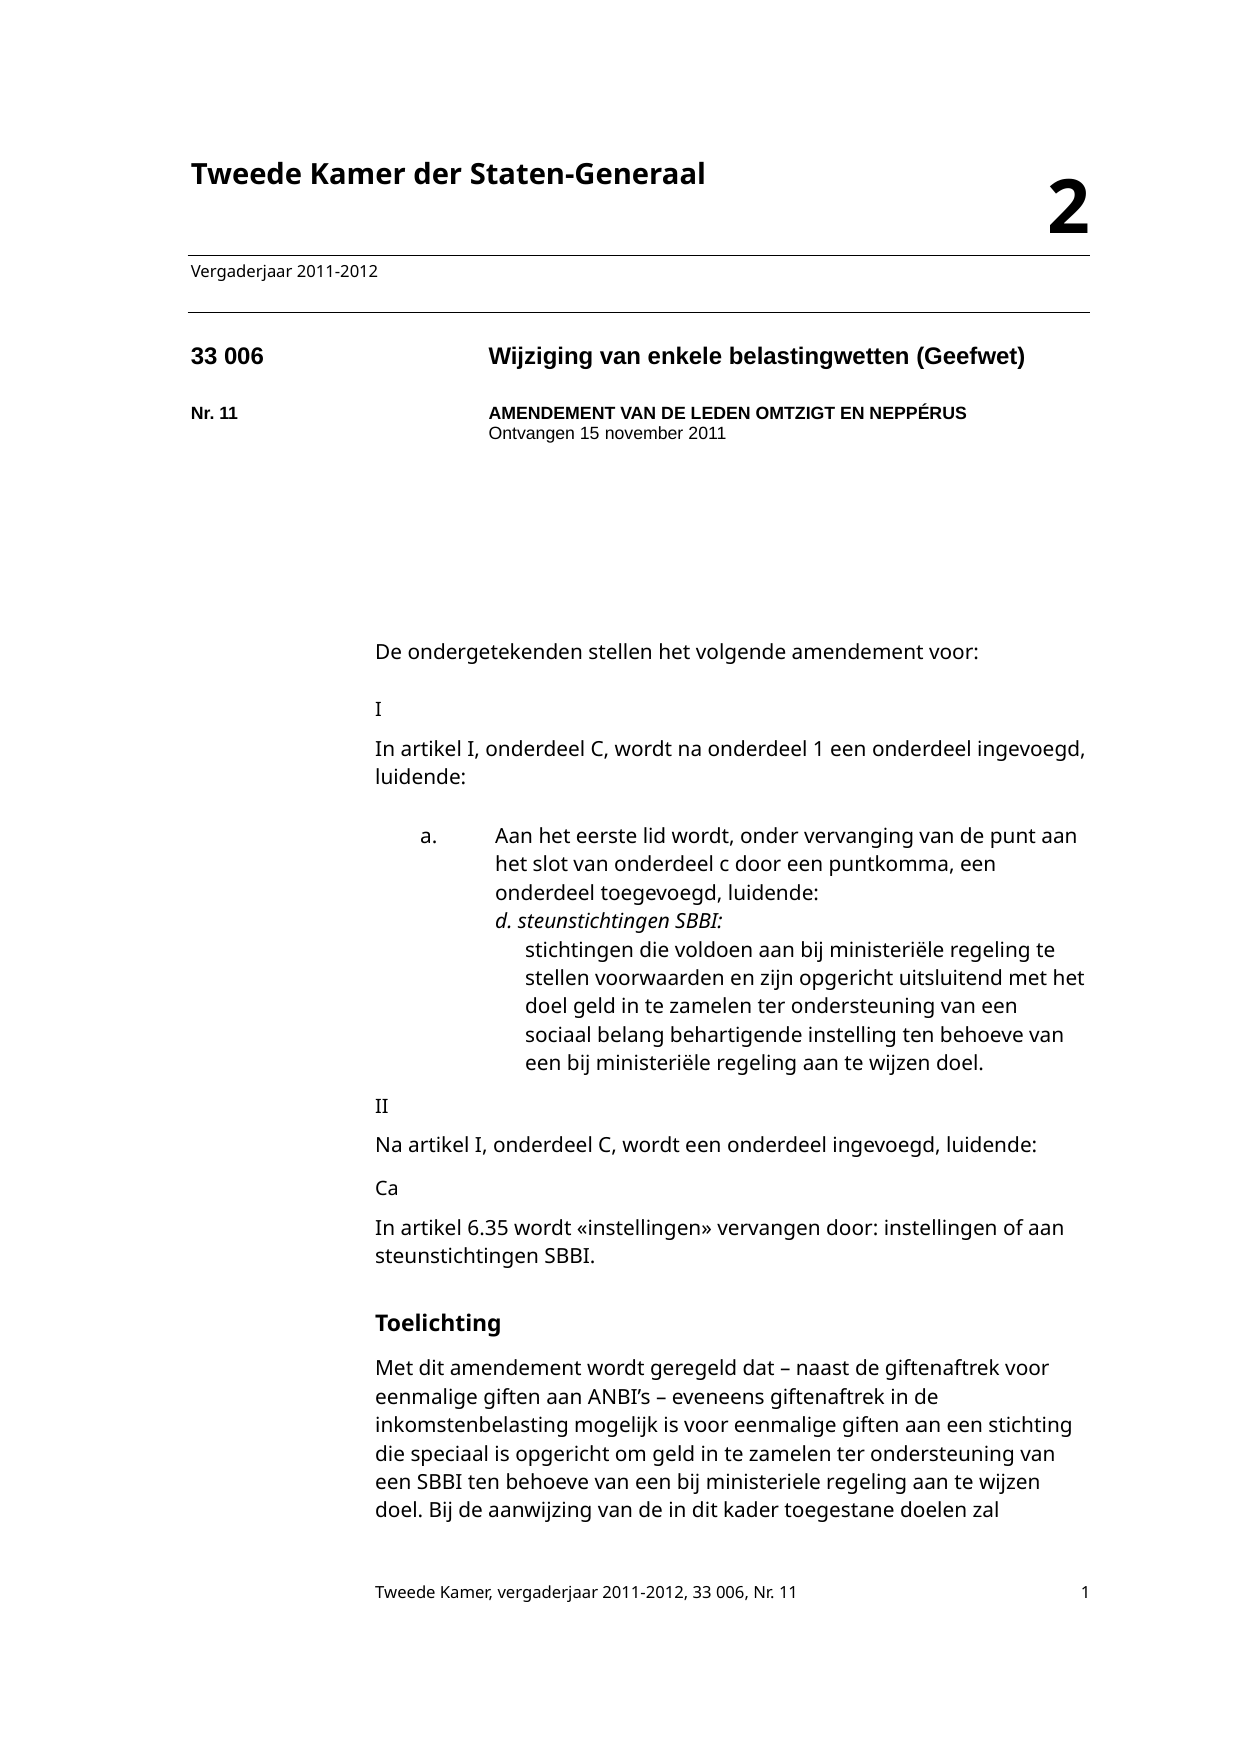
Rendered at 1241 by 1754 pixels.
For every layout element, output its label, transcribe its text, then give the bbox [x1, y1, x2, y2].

table_cell 33 006 [188, 339, 485, 399]
table_cell Vergaderjaar 2011-2012 [188, 256, 485, 312]
text Na artikel I, onderdeel C, wordt een onderdeel ingevoegd, luidende: [375, 1131, 1090, 1159]
table_header Tweede Kamer der Staten-Generaal [188, 150, 909, 255]
table_cell [485, 313, 1090, 339]
list d. steunstichtingen SBBI: [420, 906, 1090, 935]
text I [375, 695, 1090, 722]
text In artikel 6.35 wordt «instellingen» vervangen door: instellingen of aan steunstichtingen SBBI. [375, 1213, 1090, 1270]
table_cell [188, 313, 485, 339]
table_cell [485, 256, 1090, 312]
text Ca [375, 1174, 1090, 1201]
text In artikel I, onderdeel C, wordt na onderdeel 1 een onderdeel ingevoegd, luidende: [375, 734, 1090, 791]
list stichtingen die voldoen aan bij ministeriële regeling te stellen voorwaarden en zijn opgericht uitsluitend met het doel geld in te zamelen ter ondersteuning van een sociaal belang behartigende instelling ten behoeve van een bij ministeriële regeling aan te wijzen doel. [450, 935, 1090, 1077]
table_header 2 [910, 150, 1090, 255]
text Met dit amendement wordt geregeld dat – naast de giftenaftrek voor eenmalige giften aan ANBI’s – eveneens giftenaftrek in de inkomstenbelasting mogelijk is voor eenmalige giften aan een stichting die speciaal is opgericht om geld in te zamelen ter ondersteuning van een SBBI ten behoeve van een bij ministeriele regeling aan te wijzen doel. Bij de aanwijzing van de in dit kader toegestane doelen zal [375, 1353, 1090, 1524]
text II [375, 1092, 1090, 1119]
list Aan het eerste lid wordt, onder vervanging van de punt aan het slot van onderdeel c door een puntkomma, een onderdeel toegevoegd, luidende: [420, 821, 1090, 906]
table_cell AMENDEMENT VAN DE LEDEN OMTZIGT EN NEPPÉRUS Ontvangen 15 november 2011 [485, 399, 1090, 518]
subtitle Toelichting [375, 1307, 1090, 1338]
table_cell Nr. 11 [188, 399, 485, 518]
text De ondergetekenden stellen het volgende amendement voor: [375, 637, 1090, 665]
table_cell Wijziging van enkele belastingwetten (Geefwet) [485, 339, 1090, 399]
